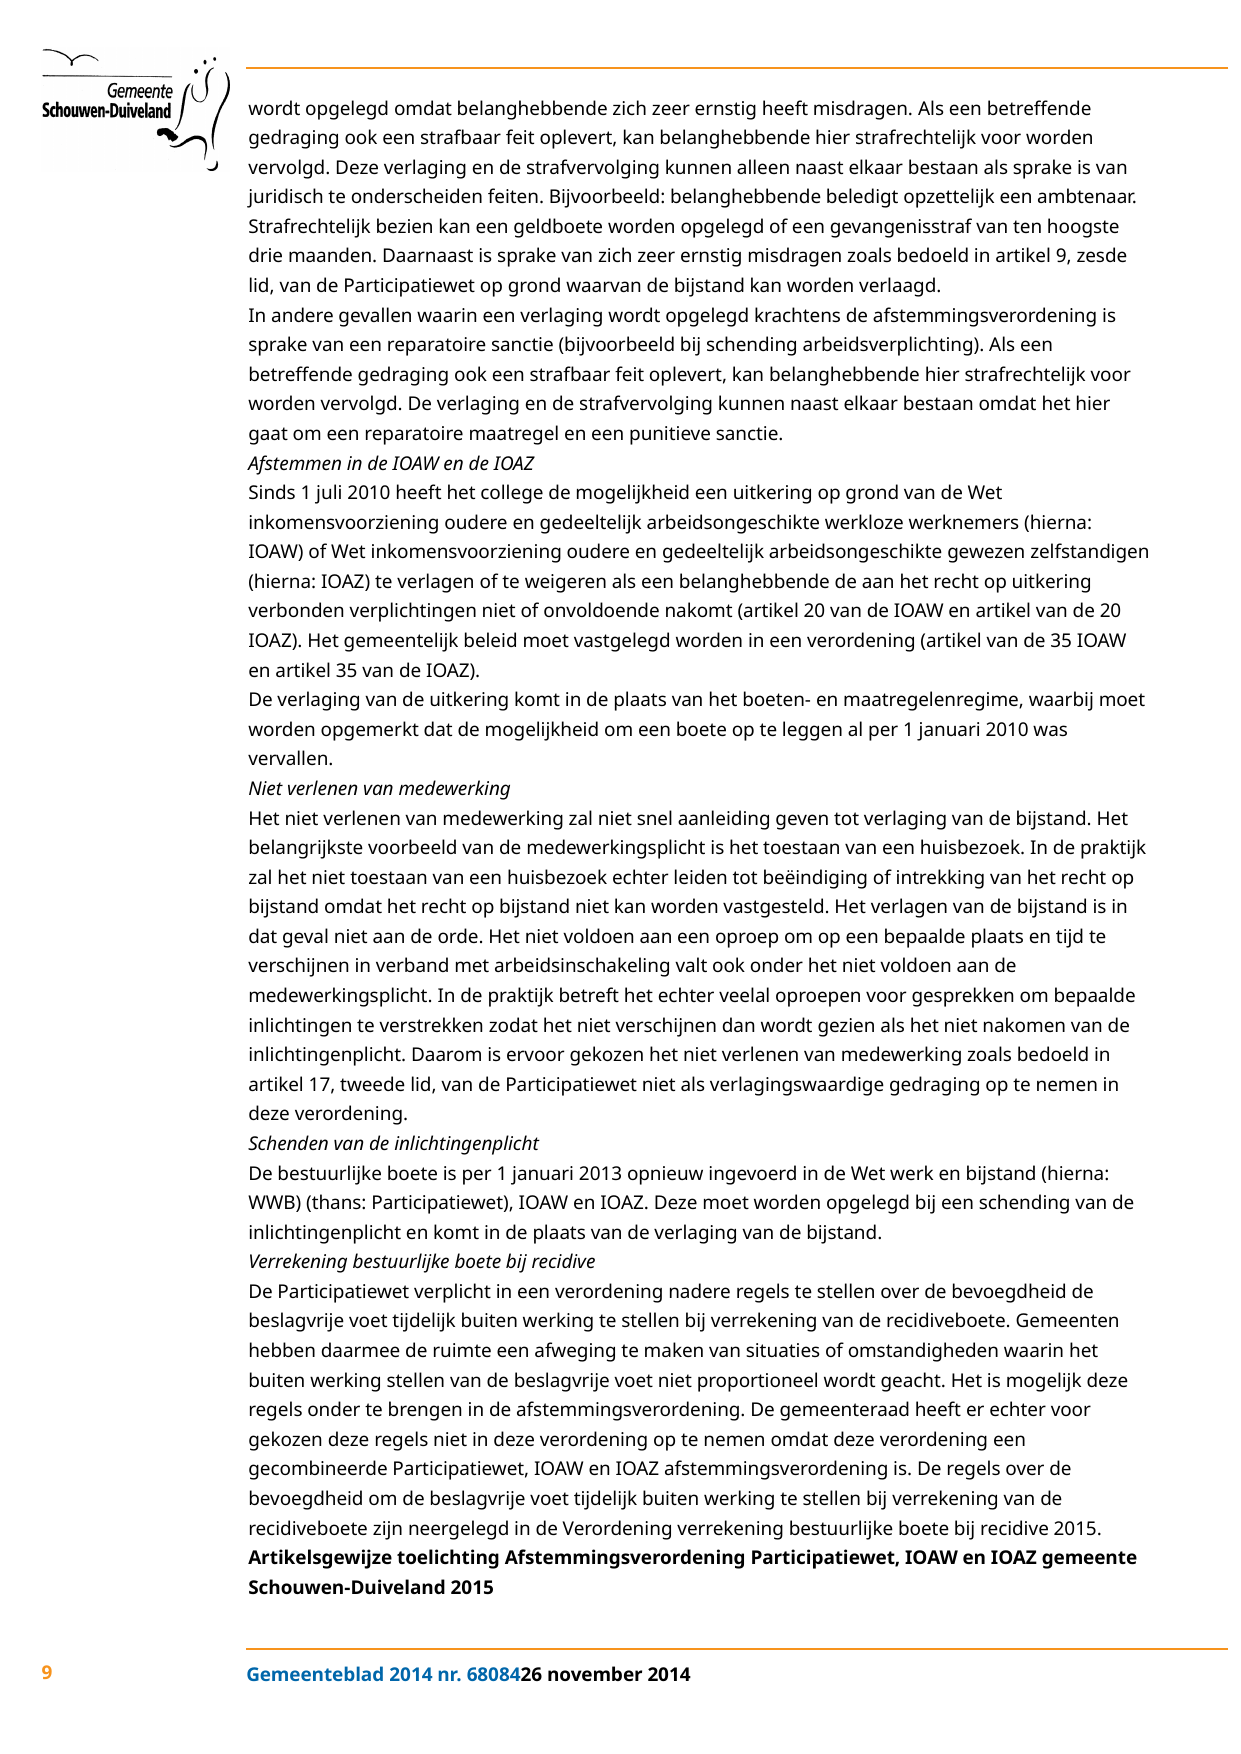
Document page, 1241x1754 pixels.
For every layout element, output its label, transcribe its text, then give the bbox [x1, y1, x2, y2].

text Sinds 1 juli 2010 heeft het college de mogelijkheid een uitkering op grond van de Wet inkomensvoorziening oudere en gedeeltelijk arbeidsongeschikte werkloze werknemers (hierna: IOAW) of Wet inkomensvoorziening oudere en gedeeltelijk arbeidsongeschikte gewezen zelfstandigen (hierna: IOAZ) te verlagen of te weigeren als een belanghebbende de aan het recht op uitkering verbonden verplichtingen niet of onvoldoende nakomt (artikel 20 van de IOAW en artikel van de 20 IOAZ). Het gemeentelijk beleid moet vastgelegd worden in een verordening (artikel van de 35 IOAW en artikel 35 van de IOAZ). [248, 479, 1152, 683]
text De verlaging van de uitkering komt in de plaats van het boeten- en maatregelenregime, waarbij moet worden opgemerkt dat de mogelijkheid om een boete op te leggen al per 1 januari 2010 was vervallen. [248, 686, 1152, 771]
text Artikelsgewijze toelichting Afstemmingsverordening Participatiewet, IOAW en IOAZ gemeente Schouwen-Duiveland 2015 [248, 1544, 1152, 1600]
text Verrekening bestuurlijke boete bij recidive [248, 1248, 1152, 1274]
text Schenden van de inlichtingenplicht [248, 1130, 1152, 1156]
text De bestuurlijke boete is per 1 januari 2013 opnieuw ingevoerd in de Wet werk en bijstand (hierna: WWB) (thans: Participatiewet), IOAW en IOAZ. Deze moet worden opgelegd bij een schending van de inlichtingenplicht en komt in de plaats van de verlaging van de bijstand. [248, 1160, 1152, 1245]
text In andere gevallen waarin een verlaging wordt opgelegd krachtens de afstemmingsverordening is sprake van een reparatoire sanctie (bijvoorbeeld bij schending arbeidsverplichting). Als een betreffende gedraging ook een strafbaar feit oplevert, kan belanghebbende hier strafrechtelijk voor worden vervolgd. De verlaging en de strafvervolging kunnen naast elkaar bestaan omdat het hier gaat om een reparatoire maatregel en een punitieve sanctie. [248, 302, 1152, 446]
text Het niet verlenen van medewerking zal niet snel aanleiding geven tot verlaging van de bijstand. Het belangrijkste voorbeeld van de medewerkingsplicht is het toestaan van een huisbezoek. In de praktijk zal het niet toestaan van een huisbezoek echter leiden tot beëindiging of intrekking van het recht op bijstand omdat het recht op bijstand niet kan worden vastgesteld. Het verlagen van de bijstand is in dat geval niet aan de orde. Het niet voldoen aan een oproep om op een bepaalde plaats en tijd te verschijnen in verband met arbeidsinschakeling valt ook onder het niet voldoen aan de medewerkingsplicht. In de praktijk betreft het echter veelal oproepen voor gesprekken om bepaalde inlichtingen te verstrekken zodat het niet verschijnen dan wordt gezien als het niet nakomen van de inlichtingenplicht. Daarom is ervoor gekozen het niet verlenen van medewerking zoals bedoeld in artikel 17, tweede lid, van de Participatiewet niet als verlagingswaardige gedraging op te nemen in deze verordening. [248, 805, 1152, 1126]
text wordt opgelegd omdat belanghebbende zich zeer ernstig heeft misdragen. Als een betreffende gedraging ook een strafbaar feit oplevert, kan belanghebbende hier strafrechtelijk voor worden vervolgd. Deze verlaging en de strafvervolging kunnen alleen naast elkaar bestaan als sprake is van juridisch te onderscheiden feiten. Bijvoorbeeld: belanghebbende beledigt opzettelijk een ambtenaar. Strafrechtelijk bezien kan een geldboete worden opgelegd of een gevangenisstraf van ten hoogste drie maanden. Daarnaast is sprake van zich zeer ernstig misdragen zoals bedoeld in artikel 9, zesde lid, van de Participatiewet op grond waarvan de bijstand kan worden verlaagd. [248, 95, 1152, 298]
text Niet verlenen van medewerking [248, 775, 1152, 801]
picture [41, 47, 231, 172]
text De Participatiewet verplicht in een verordening nadere regels te stellen over de bevoegdheid de beslagvrije voet tijdelijk buiten werking te stellen bij verrekening van de recidiveboete. Gemeenten hebben daarmee de ruimte een afweging te maken van situaties of omstandigheden waarin het buiten werking stellen van de beslagvrije voet niet proportioneel wordt geacht. Het is mogelijk deze regels onder te brengen in de afstemmingsverordening. De gemeenteraad heeft er echter voor gekozen deze regels niet in deze verordening op te nemen omdat deze verordening een gecombineerde Participatiewet, IOAW en IOAZ afstemmingsverordening is. De regels over de bevoegdheid om de beslagvrije voet tijdelijk buiten werking te stellen bij verrekening van de recidiveboete zijn neergelegd in de Verordening verrekening bestuurlijke boete bij recidive 2015. [248, 1278, 1152, 1541]
text Afstemmen in de IOAW en de IOAZ [248, 450, 1152, 476]
